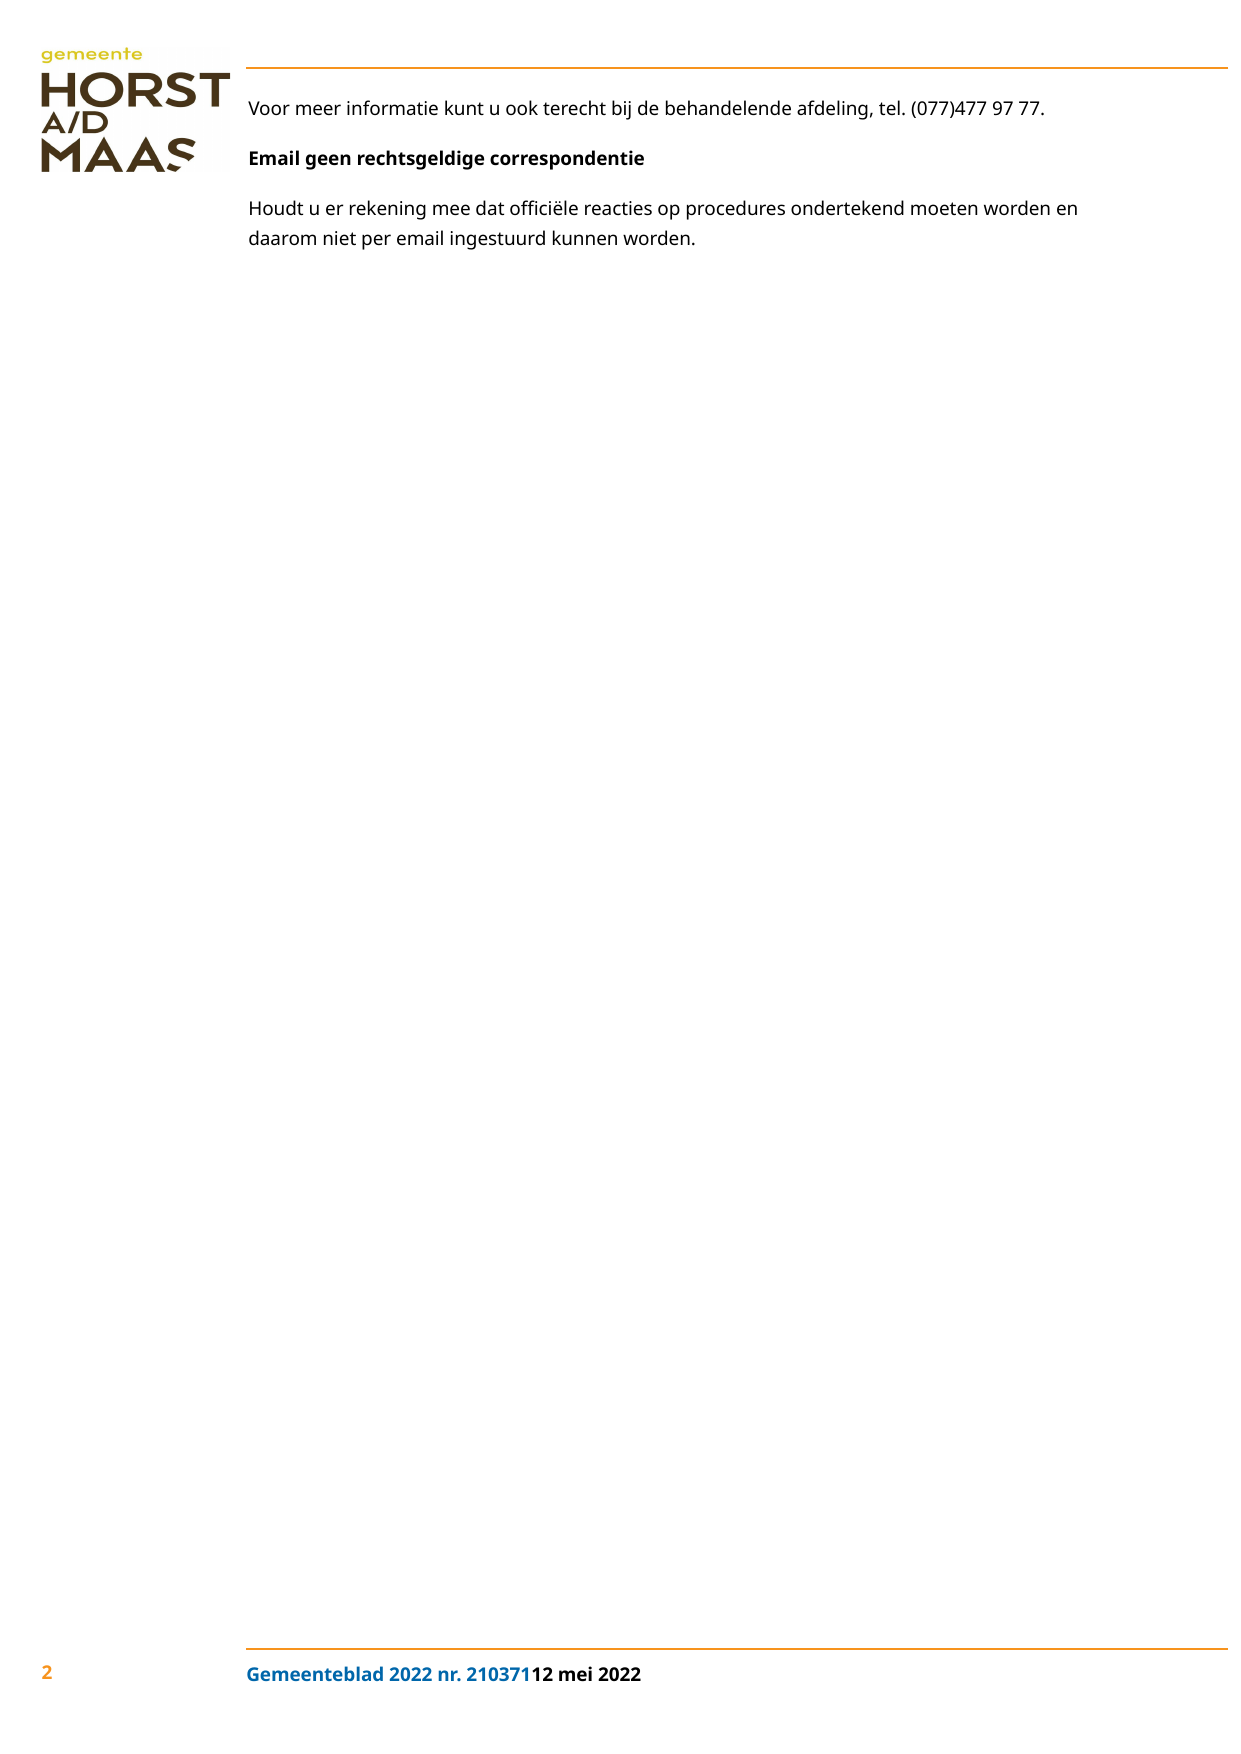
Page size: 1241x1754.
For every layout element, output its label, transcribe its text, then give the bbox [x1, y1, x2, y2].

text Houdt u er rekening mee dat officiële reacties op procedures ondertekend moeten worden en daarom niet per email ingestuurd kunnen worden. [248, 196, 1152, 251]
text Email geen rechtsgeldige correspondentie [248, 145, 1152, 171]
picture [41, 47, 231, 172]
text Voor meer informatie kunt u ook terecht bij de behandelende afdeling, tel. (077)477 97 77. [248, 95, 1152, 121]
